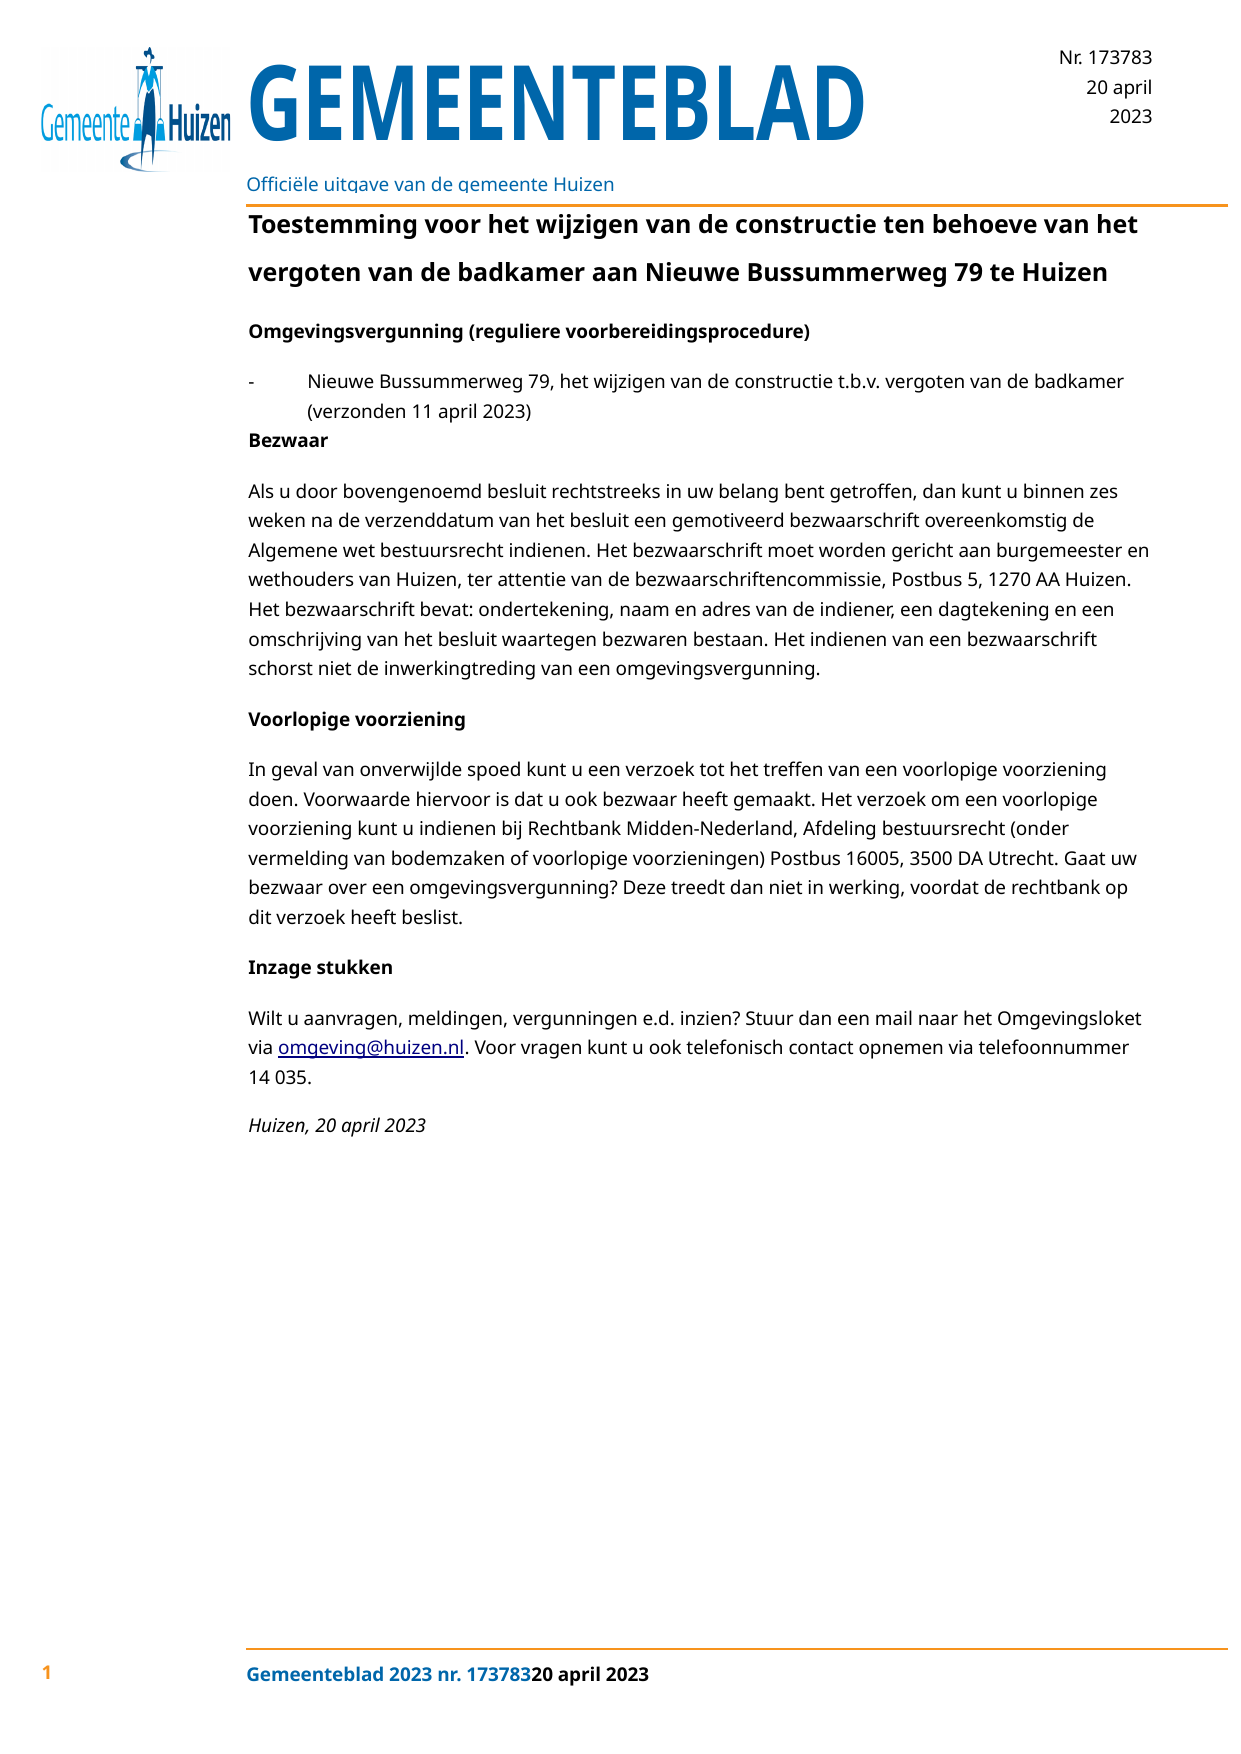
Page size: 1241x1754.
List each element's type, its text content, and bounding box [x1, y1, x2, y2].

text Als u door bovengenoemd besluit rechtstreeks in uw belang bent getroffen, dan kunt u binnen zes weken na de verzenddatum van het besluit een gemotiveerd bezwaarschrift overeenkomstig de Algemene wet bestuursrecht indienen. Het bezwaarschrift moet worden gericht aan burgemeester en wethouders van Huizen, ter attentie van de bezwaarschriftencommissie, Postbus 5, 1270 AA Huizen. Het bezwaarschrift bevat: ondertekening, naam en adres van de indiener, een dagtekening en een omschrijving van het besluit waartegen bezwaren bestaan. Het indienen van een bezwaarschrift schorst niet de inwerkingtreding van een omgevingsvergunning. [248, 478, 1152, 681]
text Toestemming voor het wijzigen van de constructie ten behoeve van het vergoten van de badkamer aan Nieuwe Bussummerweg 79 te Huizen [248, 207, 1152, 288]
text Inzage stukken [248, 954, 1152, 980]
text Omgevingsvergunning (reguliere voorbereidingsprocedure) [248, 318, 1152, 344]
text In geval van onverwijlde spoed kunt u een verzoek tot het treffen van een voorlopige voorziening doen. Voorwaarde hiervoor is dat u ook bezwaar heeft gemaakt. Het verzoek om een voorlopige voorziening kunt u indienen bij Rechtbank Midden-Nederland, Afdeling bestuursrecht (onder vermelding van bodemzaken of voorlopige voorzieningen) Postbus 16005, 3500 DA Utrecht. Gaat uw bezwaar over een omgevingsvergunning? Deze treedt dan niet in werking, voordat de rechtbank op dit verzoek heeft beslist. [248, 756, 1152, 930]
text Voorlopige voorziening [248, 706, 1152, 732]
text Huizen, 20 april 2023 [248, 1112, 1152, 1138]
text Bezwaar [248, 427, 1152, 453]
list Nieuwe Bussummerweg 79, het wijzigen van de constructie t.b.v. vergoten van de badkamer (verzonden 11 april 2023) [248, 368, 1152, 424]
picture [41, 47, 231, 172]
text Wilt u aanvragen, meldingen, vergunningen e.d. inzien? Stuur dan een mail naar het Omgevingsloket via omgeving@huizen.nl. Voor vragen kunt u ook telefonisch contact opnemen via telefoonnummer 14 035. [248, 1005, 1152, 1090]
